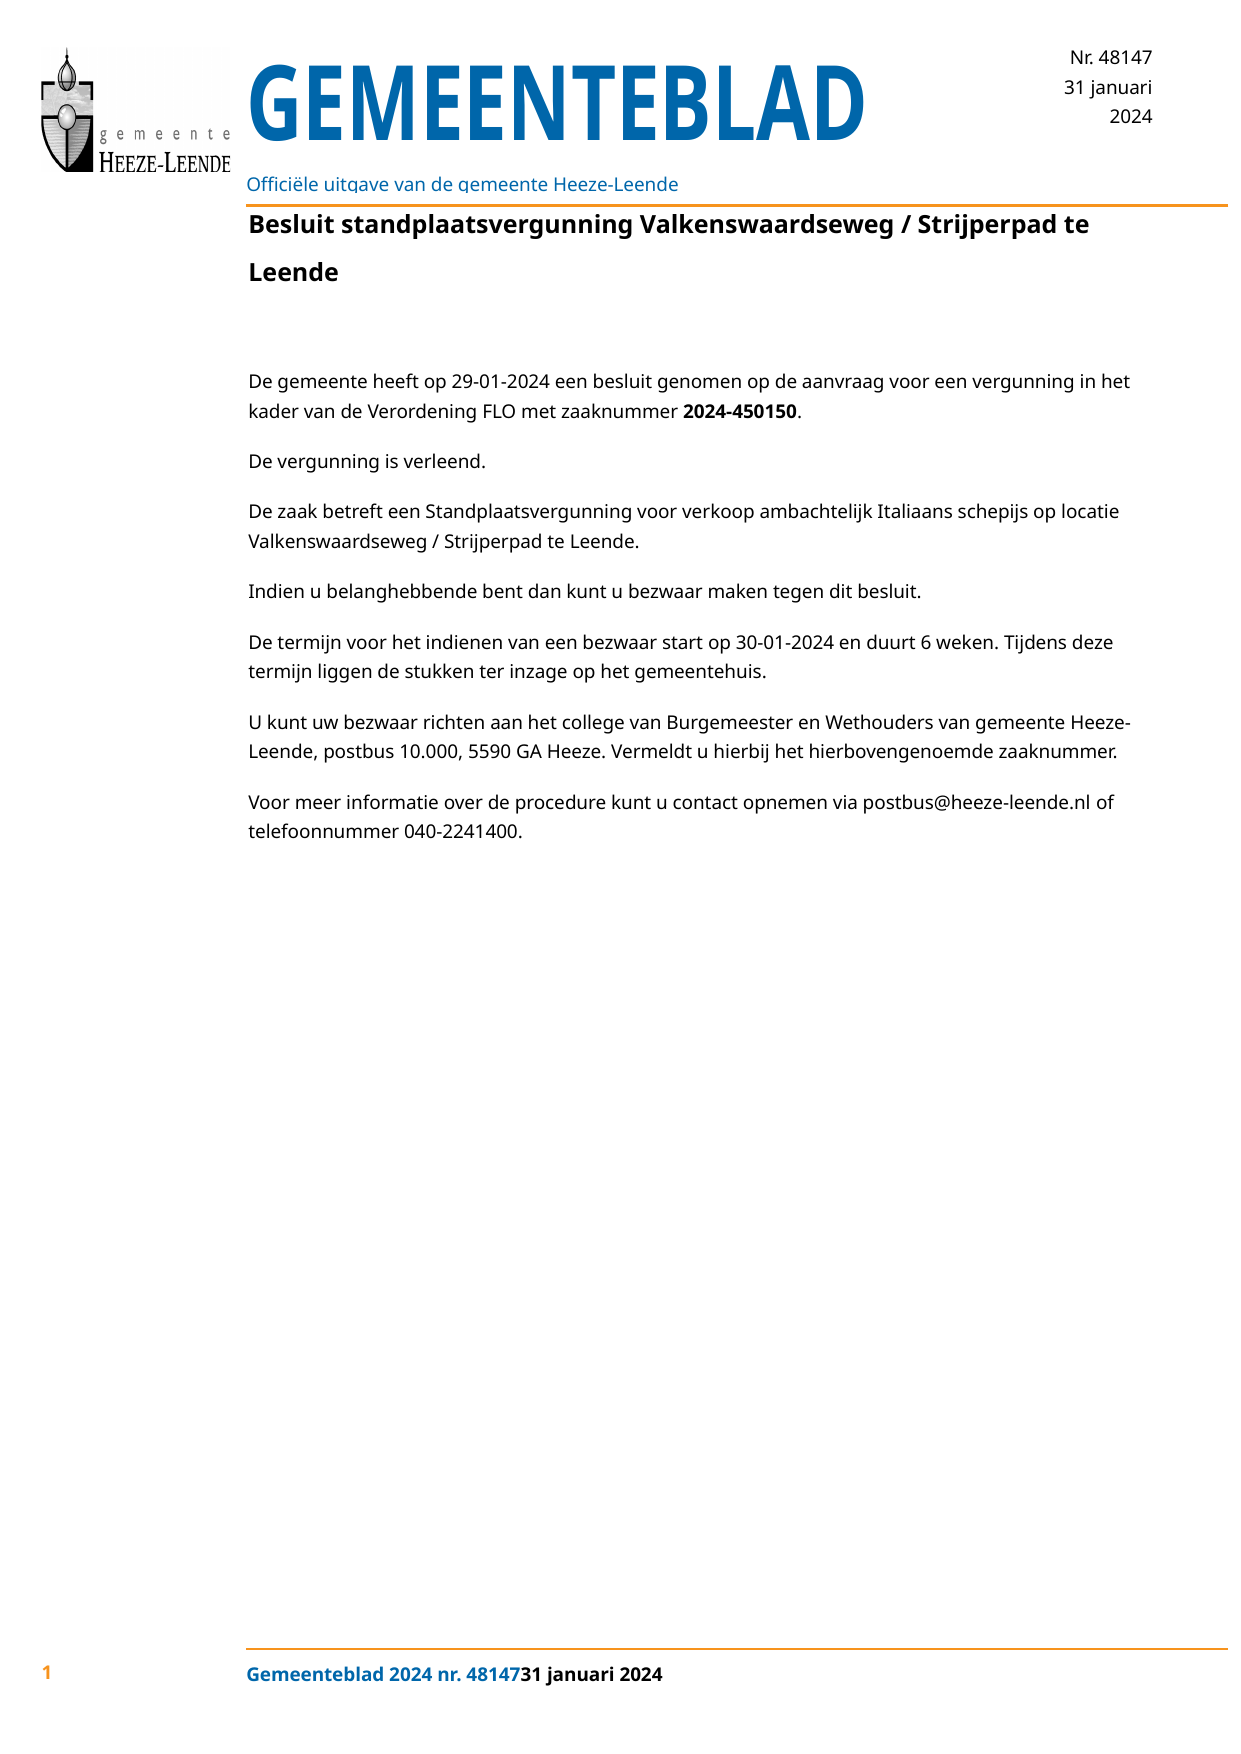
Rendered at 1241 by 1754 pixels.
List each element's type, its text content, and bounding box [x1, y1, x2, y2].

text Voor meer informatie over de procedure kunt u contact opnemen via postbus@heeze-leende.nl of telefoonnummer 040-2241400. [248, 789, 1152, 844]
text De vergunning is verleend. [248, 448, 1152, 474]
text De zaak betreft een Standplaatsvergunning voor verkoop ambachtelijk Italiaans schepijs op locatie Valkenswaardseweg / Strijperpad te Leende. [248, 499, 1152, 554]
text U kunt uw bezwaar richten aan het college van Burgemeester en Wethouders van gemeente Heeze-Leende, postbus 10.000, 5590 GA Heeze. Vermeldt u hierbij het hierbovengenoemde zaaknummer. [248, 709, 1152, 764]
text Indien u belanghebbende bent dan kunt u bezwaar maken tegen dit besluit. [248, 579, 1152, 604]
text De termijn voor het indienen van een bezwaar start op 30-01-2024 en duurt 6 weken. Tijdens deze termijn liggen de stukken ter inzage op het gemeentehuis. [248, 629, 1152, 684]
text Besluit standplaatsvergunning Valkenswaardseweg / Strijperpad te Leende [248, 207, 1152, 288]
text De gemeente heeft op 29-01-2024 een besluit genomen op de aanvraag voor een vergunning in het kader van de Verordening FLO met zaaknummer 2024-450150. [248, 368, 1152, 424]
picture [41, 47, 231, 172]
